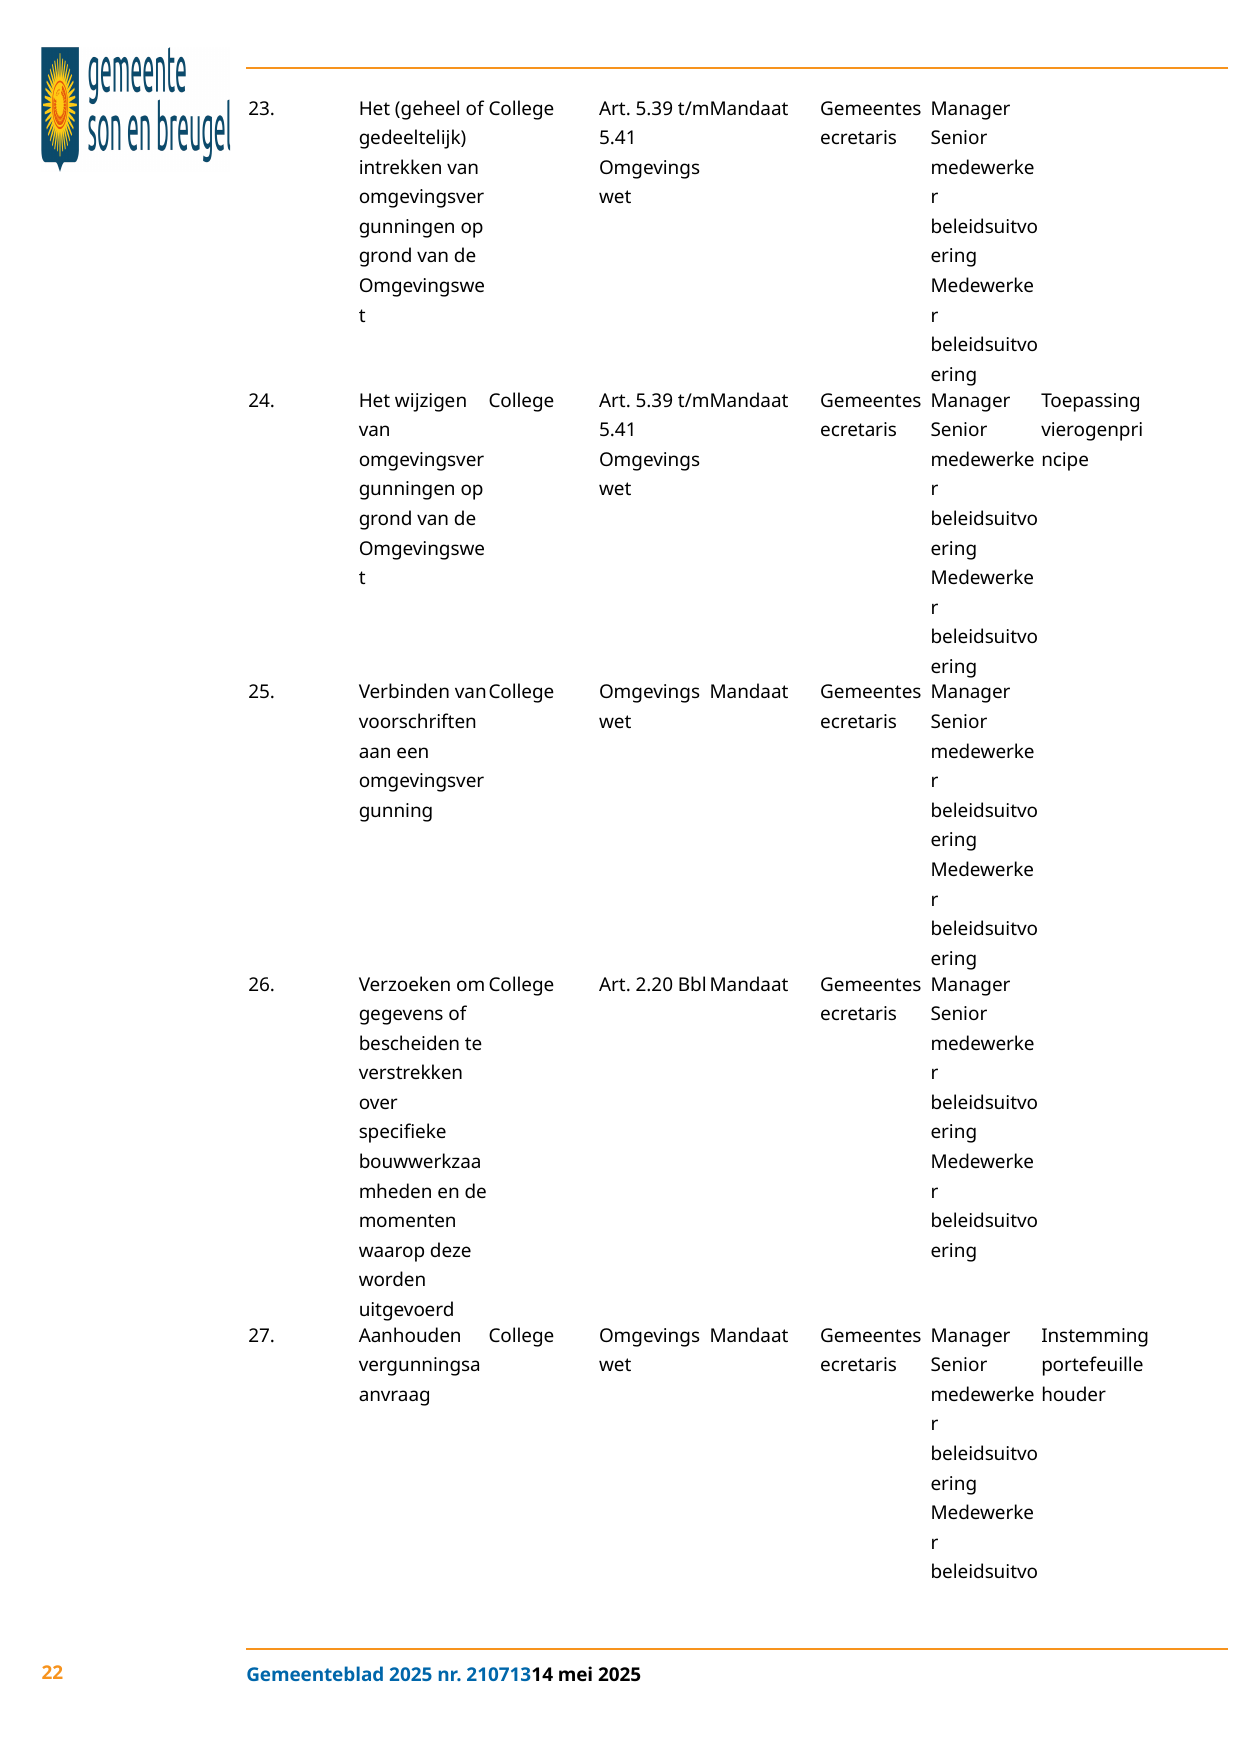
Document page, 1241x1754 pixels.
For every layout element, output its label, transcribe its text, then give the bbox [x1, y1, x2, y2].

table_cell Gemeentesecretaris [820, 679, 930, 971]
table_cell Mandaat [709, 387, 820, 679]
table_cell 23. [248, 95, 358, 387]
table_cell Toepassing vierogenprincipe [1041, 387, 1152, 679]
table_cell Mandaat [709, 1322, 820, 1584]
table_cell [1041, 971, 1152, 1322]
table_cell Art. 5.39 t/m 5.41 Omgevingswet [599, 387, 709, 679]
table_cell Omgevingswet [599, 1322, 709, 1584]
table_cell Art. 5.39 t/m 5.41 Omgevingswet [599, 95, 709, 387]
table_cell College [488, 1322, 599, 1584]
table_cell 25. [248, 679, 358, 971]
table_cell Mandaat [709, 95, 820, 387]
table_cell College [488, 971, 599, 1322]
table_cell Instemming portefeuillehouder [1041, 1322, 1152, 1584]
table_cell Manager Senior medewerker beleidsuitvoering Medewerker beleidsuitvoering [930, 95, 1041, 387]
table_cell Omgevingswet [599, 679, 709, 971]
table_cell College [488, 679, 599, 971]
table_cell Manager Senior medewerker beleidsuitvoering Medewerker beleidsuitvoering [930, 679, 1041, 971]
table_cell [1041, 679, 1152, 971]
table_cell Mandaat [709, 971, 820, 1322]
table_cell Manager Senior medewerker beleidsuitvoering Medewerker beleidsuitvoering [930, 387, 1041, 679]
table_cell College [488, 95, 599, 387]
table_cell Het (geheel of gedeeltelijk) intrekken van omgevingsvergunningen op grond van de Omgevingswet [359, 95, 488, 387]
table_cell Aanhouden vergunningsaanvraag [359, 1322, 488, 1584]
table_cell Art. 2.20 Bbl [599, 971, 709, 1322]
table_cell Gemeentesecretaris [820, 971, 930, 1322]
table_cell Gemeentesecretaris [820, 95, 930, 387]
table_cell 26. [248, 971, 358, 1322]
table_cell Het wijzigen van omgevingsvergunningen op grond van de Omgevingswet [359, 387, 488, 679]
table_cell [1041, 95, 1152, 387]
table_cell 27. [248, 1322, 358, 1584]
table_cell Verbinden van voorschriften aan een omgevingsvergunning [359, 679, 488, 971]
table_cell Gemeentesecretaris [820, 387, 930, 679]
table_cell Manager Senior medewerker beleidsuitvoering Medewerker beleidsuitvoering [930, 971, 1041, 1322]
table_cell Mandaat [709, 679, 820, 971]
table_cell College [488, 387, 599, 679]
table_cell Verzoeken om gegevens of bescheiden te verstrekken over specifieke bouwwerkzaamheden en de momenten waarop deze worden uitgevoerd [359, 971, 488, 1322]
picture [41, 47, 231, 172]
table_cell Manager Senior medewerker beleidsuitvoering Medewerker beleidsuitvo [930, 1322, 1041, 1584]
table_cell 24. [248, 387, 358, 679]
table_cell Gemeentesecretaris [820, 1322, 930, 1584]
